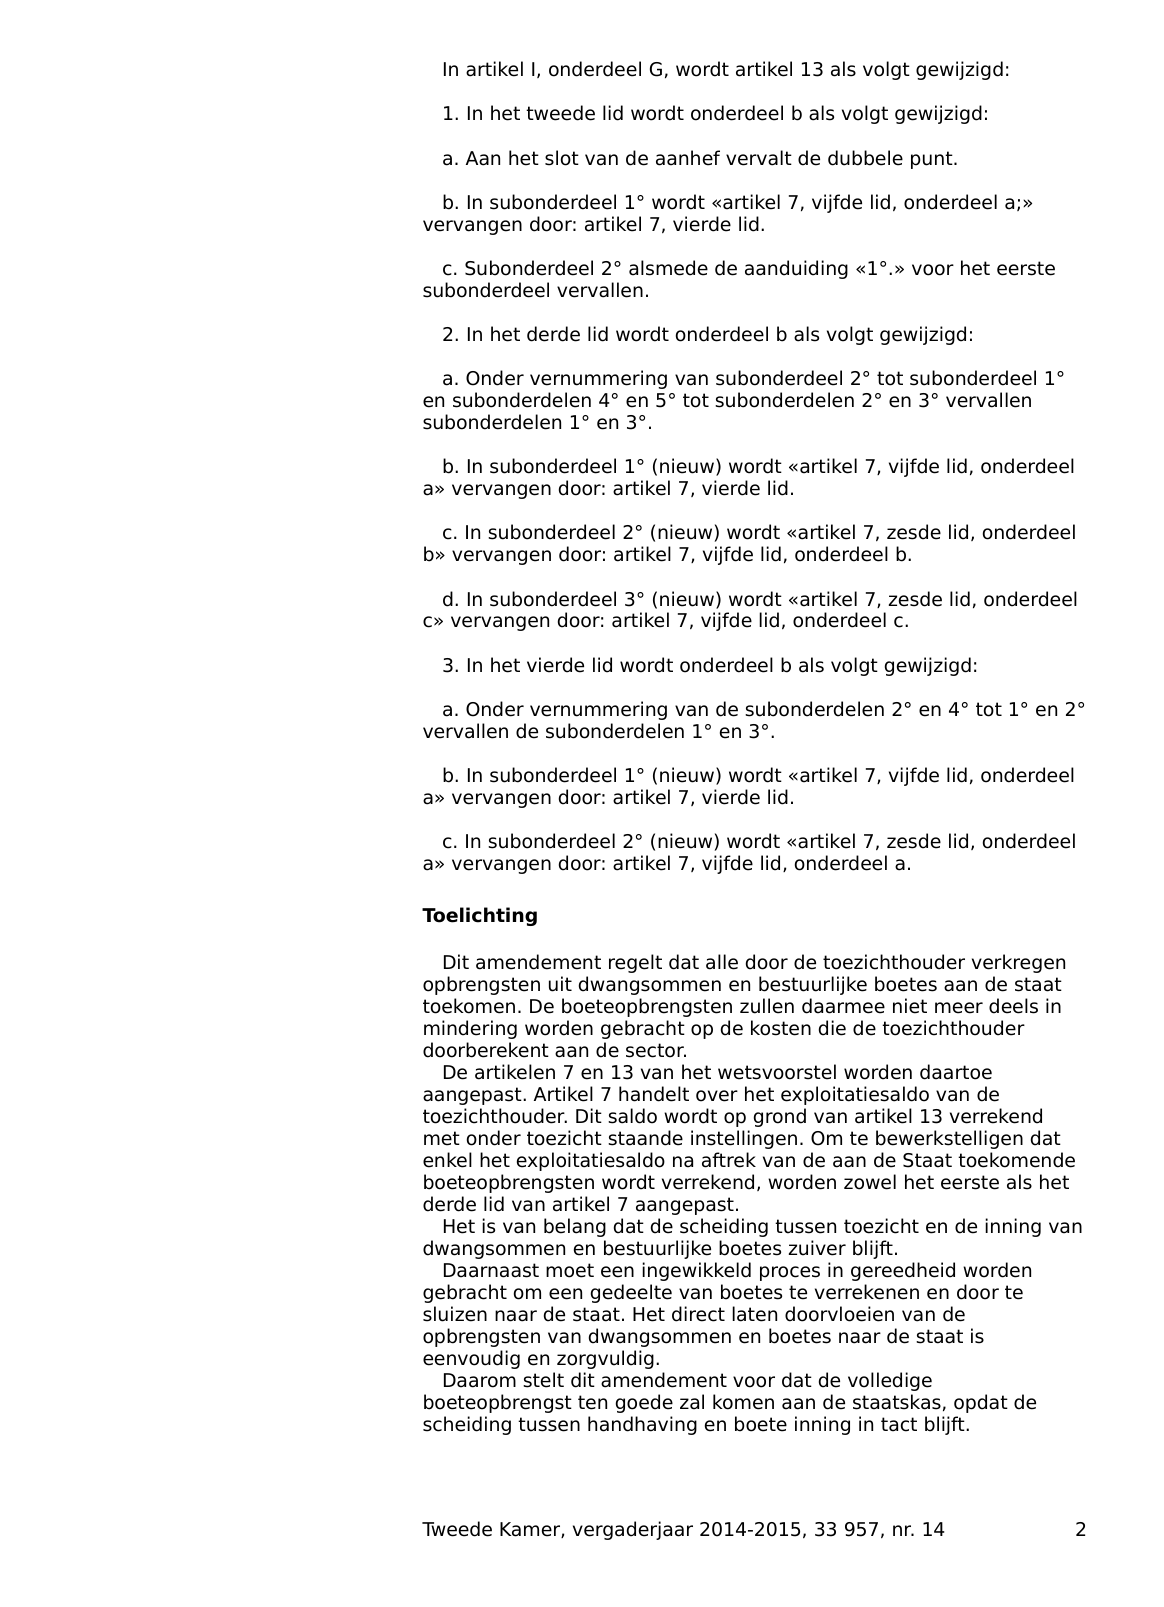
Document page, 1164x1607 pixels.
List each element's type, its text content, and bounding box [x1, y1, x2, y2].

subtitle Toelichting [422, 905, 1087, 927]
text c. In subonderdeel 2° (nieuw) wordt «artikel 7, zesde lid, onderdeel a» vervangen door: artikel 7, vijfde lid, onderdeel a. [422, 831, 1087, 875]
text 1. In het tweede lid wordt onderdeel b als volgt gewijzigd: [422, 103, 1087, 125]
text In artikel I, onderdeel G, wordt artikel 13 als volgt gewijzigd: [422, 59, 1087, 81]
text Daarnaast moet een ingewikkeld proces in gereedheid worden gebracht om een gedeelte van boetes te verrekenen en door te sluizen naar de staat. Het direct laten doorvloeien van de opbrengsten van dwangsommen en boetes naar de staat is eenvoudig en zorgvuldig. [422, 1260, 1087, 1369]
text 2. In het derde lid wordt onderdeel b als volgt gewijzigd: [422, 324, 1087, 346]
text a. Aan het slot van de aanhef vervalt de dubbele punt. [422, 147, 1087, 169]
text d. In subonderdeel 3° (nieuw) wordt «artikel 7, zesde lid, onderdeel c» vervangen door: artikel 7, vijfde lid, onderdeel c. [422, 588, 1087, 632]
text a. Onder vernummering van de subonderdelen 2° en 4° tot 1° en 2° vervallen de subonderdelen 1° en 3°. [422, 699, 1087, 743]
text b. In subonderdeel 1° (nieuw) wordt «artikel 7, vijfde lid, onderdeel a» vervangen door: artikel 7, vierde lid. [422, 456, 1087, 500]
text 3. In het vierde lid wordt onderdeel b als volgt gewijzigd: [422, 654, 1087, 677]
text De artikelen 7 en 13 van het wetsvoorstel worden daartoe aangepast. Artikel 7 handelt over het exploitatiesaldo van de toezichthouder. Dit saldo wordt op grond van artikel 13 verrekend met onder toezicht staande instellingen. Om te bewerkstelligen dat enkel het exploitatiesaldo na aftrek van de aan de Staat toekomende boeteopbrengsten wordt verrekend, worden zowel het eerste als het derde lid van artikel 7 aangepast. [422, 1062, 1087, 1216]
text c. In subonderdeel 2° (nieuw) wordt «artikel 7, zesde lid, onderdeel b» vervangen door: artikel 7, vijfde lid, onderdeel b. [422, 522, 1087, 566]
text b. In subonderdeel 1° wordt «artikel 7, vijfde lid, onderdeel a;» vervangen door: artikel 7, vierde lid. [422, 192, 1087, 236]
text c. Subonderdeel 2° alsmede de aanduiding «1°.» voor het eerste subonderdeel vervallen. [422, 258, 1087, 302]
text Daarom stelt dit amendement voor dat de volledige boeteopbrengst ten goede zal komen aan de staatskas, opdat de scheiding tussen handhaving en boete inning in tact blijft. [422, 1369, 1087, 1436]
text a. Onder vernummering van subonderdeel 2° tot subonderdeel 1° en subonderdelen 4° en 5° tot subonderdelen 2° en 3° vervallen subonderdelen 1° en 3°. [422, 368, 1087, 434]
text Dit amendement regelt dat alle door de toezichthouder verkregen opbrengsten uit dwangsommen en bestuurlijke boetes aan de staat toekomen. De boeteopbrengsten zullen daarmee niet meer deels in mindering worden gebracht op de kosten die de toezichthouder doorberekent aan de sector. [422, 952, 1087, 1062]
text Het is van belang dat de scheiding tussen toezicht en de inning van dwangsommen en bestuurlijke boetes zuiver blijft. [422, 1216, 1087, 1260]
text b. In subonderdeel 1° (nieuw) wordt «artikel 7, vijfde lid, onderdeel a» vervangen door: artikel 7, vierde lid. [422, 765, 1087, 809]
